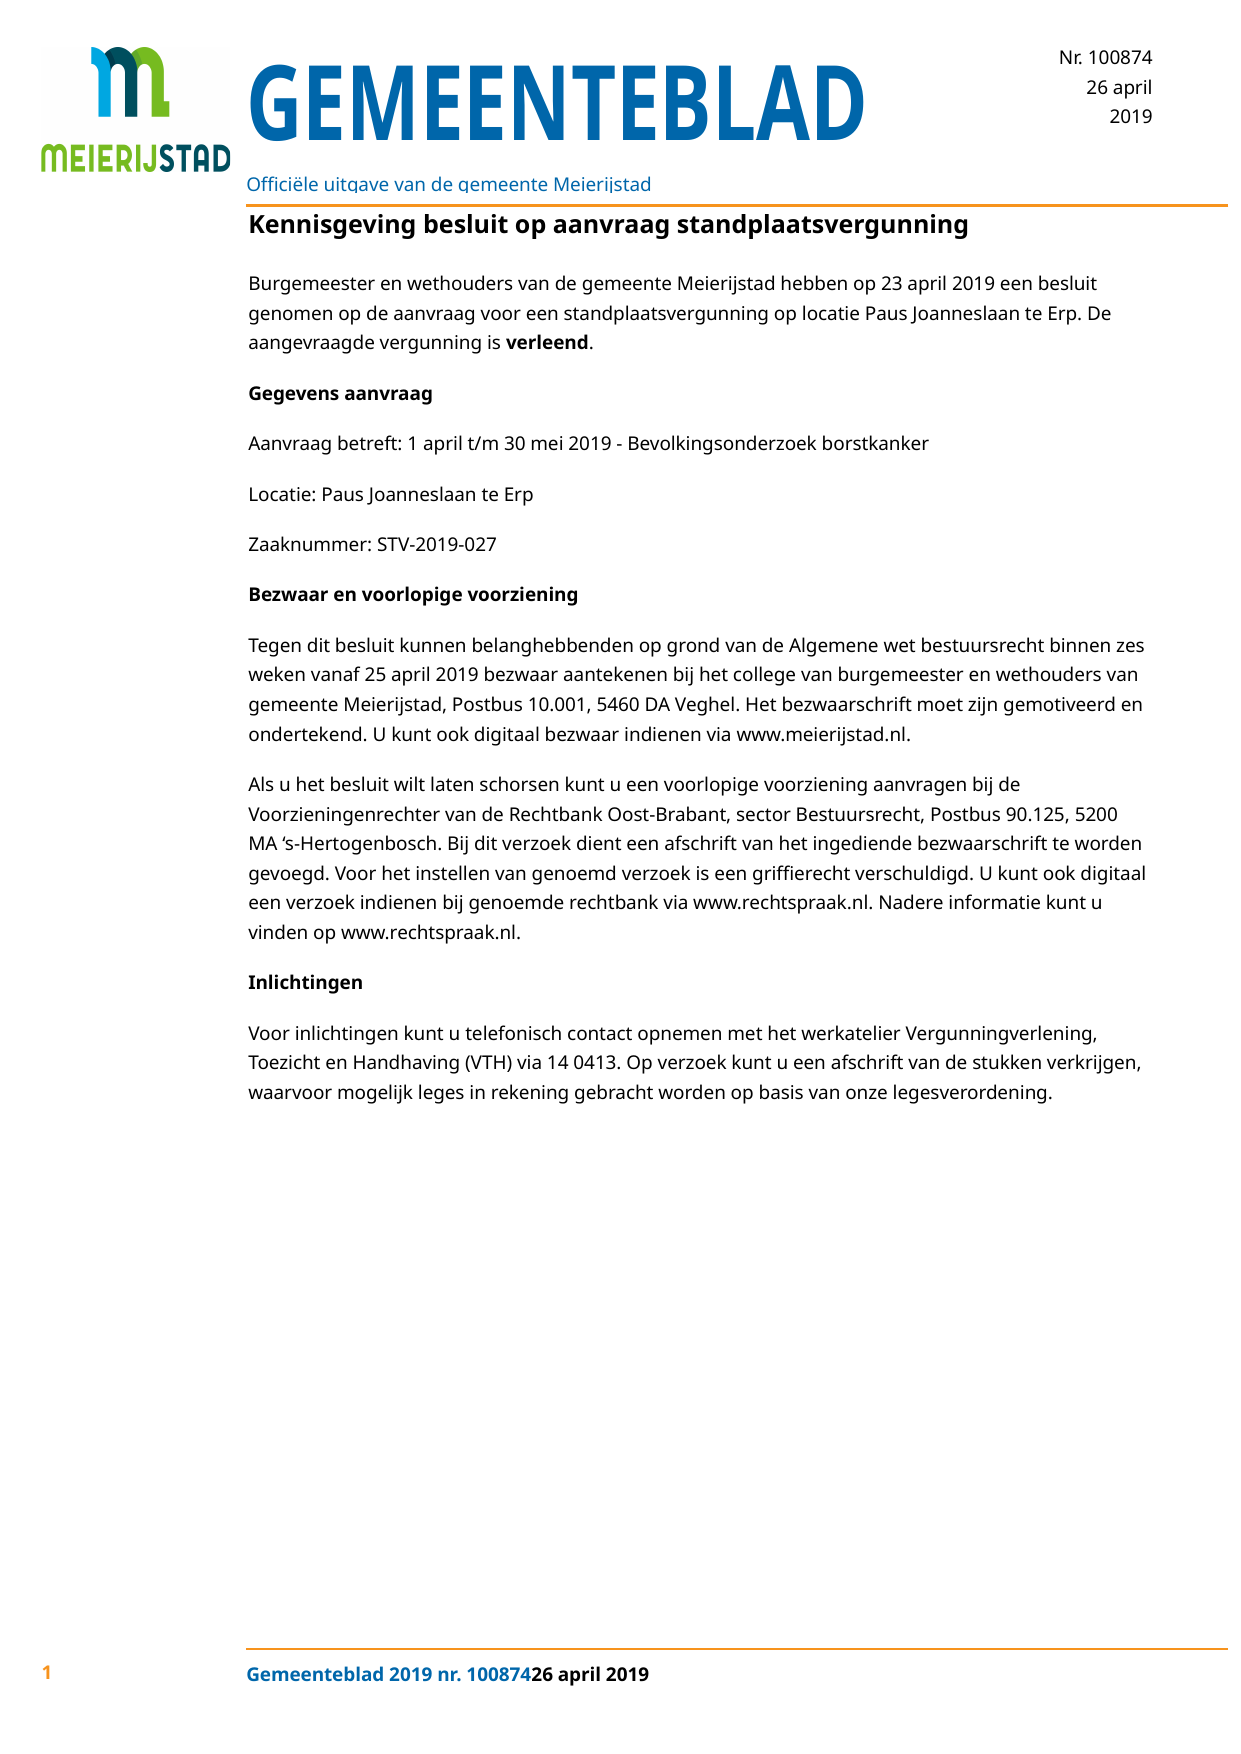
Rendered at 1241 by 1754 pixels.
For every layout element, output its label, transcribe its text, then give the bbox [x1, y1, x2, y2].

text Tegen dit besluit kunnen belanghebbenden op grond van de Algemene wet bestuursrecht binnen zes weken vanaf 25 april 2019 bezwaar aantekenen bij het college van burgemeester en wethouders van gemeente Meierijstad, Postbus 10.001, 5460 DA Veghel. Het bezwaarschrift moet zijn gemotiveerd en ondertekend. U kunt ook digitaal bezwaar indienen via www.meierijstad.nl. [248, 632, 1152, 746]
text Burgemeester en wethouders van de gemeente Meierijstad hebben op 23 april 2019 een besluit genomen op de aanvraag voor een standplaatsvergunning op locatie Paus Joanneslaan te Erp. De aangevraagde vergunning is verleend. [248, 270, 1152, 355]
picture [41, 47, 231, 172]
text Inlichtingen [248, 969, 1152, 995]
text Bezwaar en voorlopige voorziening [248, 582, 1152, 607]
text Locatie: Paus Joanneslaan te Erp [248, 481, 1152, 506]
text Als u het besluit wilt laten schorsen kunt u een voorlopige voorziening aanvragen bij de Voorzieningenrechter van de Rechtbank Oost-Brabant, sector Bestuursrecht, Postbus 90.125, 5200 MA ‘s-Hertogenbosch. Bij dit verzoek dient een afschrift van het ingediende bezwaarschrift te worden gevoegd. Voor het instellen van genoemd verzoek is een griffierecht verschuldigd. U kunt ook digitaal een verzoek indienen bij genoemde rechtbank via www.rechtspraak.nl. Nadere informatie kunt u vinden op www.rechtspraak.nl. [248, 771, 1152, 945]
text Aanvraag betreft: 1 april t/m 30 mei 2019 - Bevolkingsonderzoek borstkanker [248, 430, 1152, 456]
text Voor inlichtingen kunt u telefonisch contact opnemen met het werkatelier Vergunningverlening, Toezicht en Handhaving (VTH) via 14 0413. Op verzoek kunt u een afschrift van de stukken verkrijgen, waarvoor mogelijk leges in rekening gebracht worden op basis van onze legesverordening. [248, 1020, 1152, 1105]
text Kennisgeving besluit op aanvraag standplaatsvergunning [248, 207, 1152, 241]
text Gegevens aanvraag [248, 380, 1152, 406]
text Zaaknummer: STV-2019-027 [248, 531, 1152, 557]
